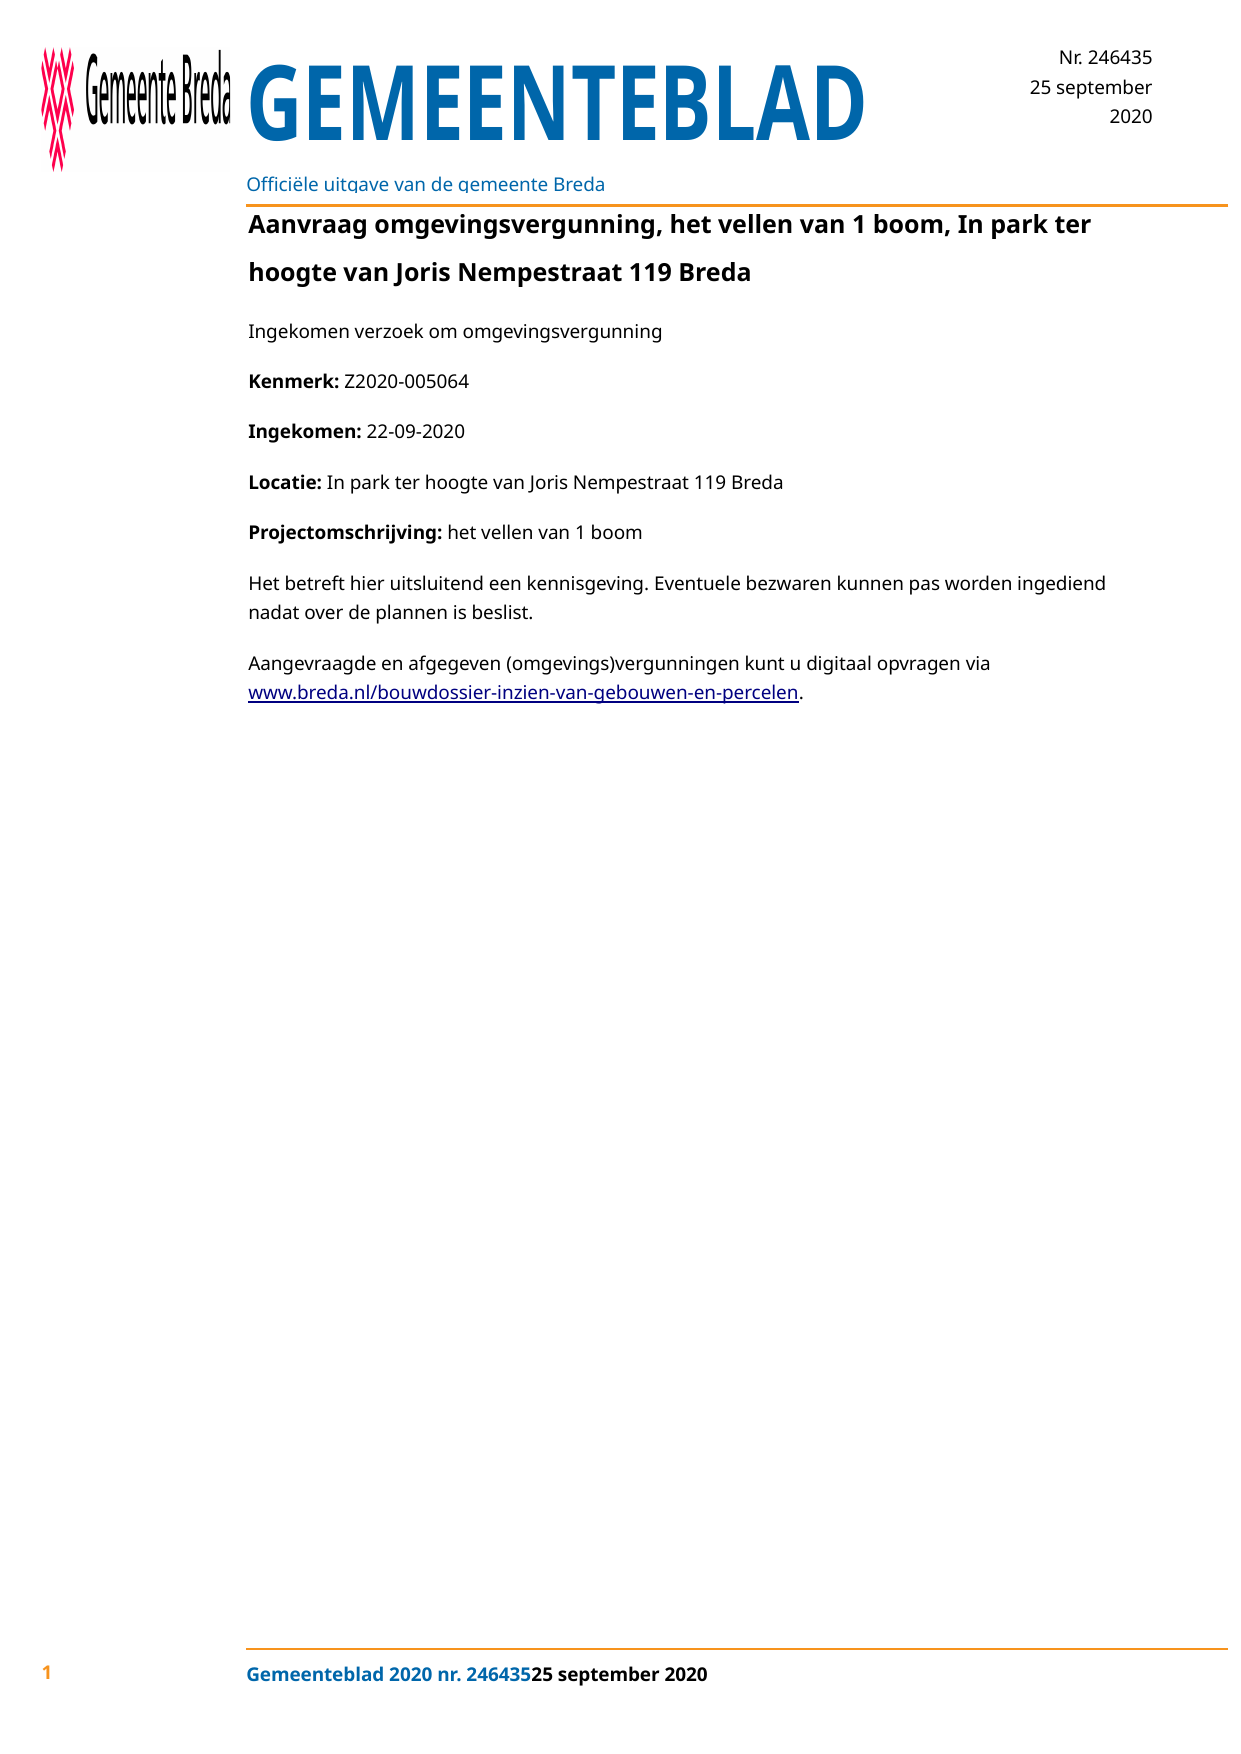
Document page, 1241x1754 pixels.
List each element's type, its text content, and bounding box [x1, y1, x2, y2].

text Locatie: In park ter hoogte van Joris Nempestraat 119 Breda [248, 469, 1152, 495]
text Projectomschrijving: het vellen van 1 boom [248, 519, 1152, 545]
text Ingekomen verzoek om omgevingsvergunning [248, 318, 1152, 344]
text Kenmerk: Z2020-005064 [248, 368, 1152, 394]
picture [41, 47, 231, 172]
text Aanvraag omgevingsvergunning, het vellen van 1 boom, In park ter hoogte van Joris Nempestraat 119 Breda [248, 207, 1152, 288]
text Aangevraagde en afgegeven (omgevings)vergunningen kunt u digitaal opvragen via www.breda.nl/bouwdossier-inzien-van-gebouwen-en-percelen. [248, 650, 1152, 705]
text Het betreft hier uitsluitend een kennisgeving. Eventuele bezwaren kunnen pas worden ingediend nadat over de plannen is beslist. [248, 570, 1152, 625]
text Ingekomen: 22-09-2020 [248, 419, 1152, 444]
